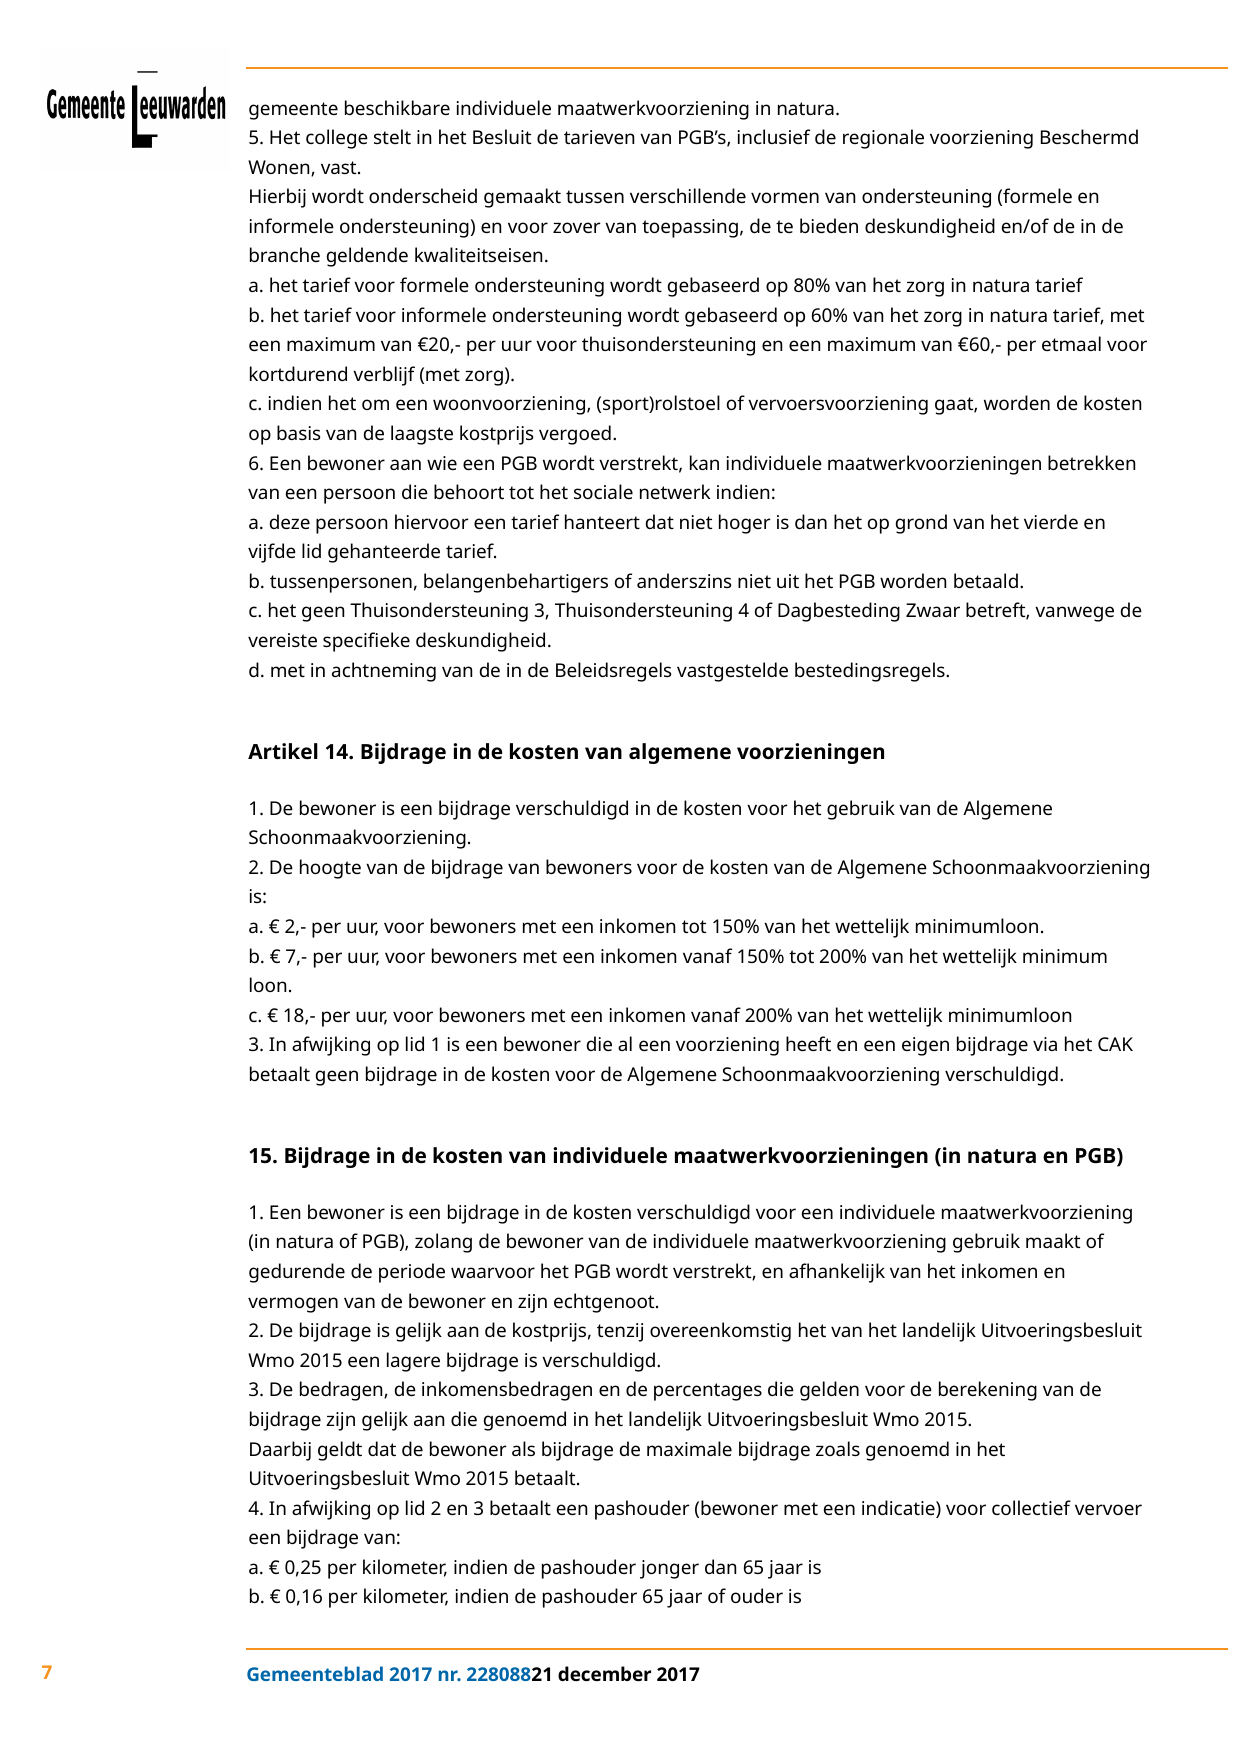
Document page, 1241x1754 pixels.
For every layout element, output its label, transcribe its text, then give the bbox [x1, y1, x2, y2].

text b. € 7,- per uur, voor bewoners met een inkomen vanaf 150% tot 200% van het wettelijk minimum loon. [248, 943, 1152, 998]
text c. indien het om een woonvoorziening, (sport)rolstoel of vervoersvoorziening gaat, worden de kosten op basis van de laagste kostprijs vergoed. [248, 391, 1152, 446]
text Daarbij geldt dat de bewoner als bijdrage de maximale bijdrage zoals genoemd in het Uitvoeringsbesluit Wmo 2015 betaalt. [248, 1436, 1152, 1491]
text d. met in achtneming van de in de Beleidsregels vastgestelde bestedingsregels. [248, 657, 1152, 683]
text Artikel 14. Bijdrage in de kosten van algemene voorzieningen [248, 737, 1152, 765]
text 2. De bijdrage is gelijk aan de kostprijs, tenzij overeenkomstig het van het landelijk Uitvoeringsbesluit Wmo 2015 een lagere bijdrage is verschuldigd. [248, 1317, 1152, 1373]
text a. € 0,25 per kilometer, indien de pashouder jonger dan 65 jaar is [248, 1554, 1152, 1580]
text 3. De bedragen, de inkomensbedragen en de percentages die gelden voor de berekening van de bijdrage zijn gelijk aan die genoemd in het landelijk Uitvoeringsbesluit Wmo 2015. [248, 1377, 1152, 1432]
text gemeente beschikbare individuele maatwerkvoorziening in natura. [248, 95, 1152, 121]
text 5. Het college stelt in het Besluit de tarieven van PGB’s, inclusief de regionale voorziening Beschermd Wonen, vast. [248, 124, 1152, 180]
text a. € 2,- per uur, voor bewoners met een inkomen tot 150% van het wettelijk minimumloon. [248, 913, 1152, 939]
text 2. De hoogte van de bijdrage van bewoners voor de kosten van de Algemene Schoonmaakvoorziening is: [248, 854, 1152, 909]
text a. het tarief voor formele ondersteuning wordt gebaseerd op 80% van het zorg in natura tarief [248, 272, 1152, 298]
text 1. Een bewoner is een bijdrage in de kosten verschuldigd voor een individuele maatwerkvoorziening (in natura of PGB), zolang de bewoner van de individuele maatwerkvoorziening gebruik maakt of gedurende de periode waarvoor het PGB wordt verstrekt, en afhankelijk van het inkomen en vermogen van de bewoner en zijn echtgenoot. [248, 1199, 1152, 1314]
text 1. De bewoner is een bijdrage verschuldigd in de kosten voor het gebruik van de Algemene Schoonmaakvoorziening. [248, 795, 1152, 850]
text Hierbij wordt onderscheid gemaakt tussen verschillende vormen van ondersteuning (formele en informele ondersteuning) en voor zover van toepassing, de te bieden deskundigheid en/of de in de branche geldende kwaliteitseisen. [248, 183, 1152, 268]
text c. € 18,- per uur, voor bewoners met een inkomen vanaf 200% van het wettelijk minimumloon [248, 1002, 1152, 1028]
text a. deze persoon hiervoor een tarief hanteert dat niet hoger is dan het op grond van het vierde en vijfde lid gehanteerde tarief. [248, 509, 1152, 564]
text 15. Bijdrage in de kosten van individuele maatwerkvoorzieningen (in natura en PGB) [248, 1141, 1152, 1169]
text 6. Een bewoner aan wie een PGB wordt verstrekt, kan individuele maatwerkvoorzieningen betrekken van een persoon die behoort tot het sociale netwerk indien: [248, 450, 1152, 505]
text b. € 0,16 per kilometer, indien de pashouder 65 jaar of ouder is [248, 1584, 1152, 1609]
text b. het tarief voor informele ondersteuning wordt gebaseerd op 60% van het zorg in natura tarief, met een maximum van €20,- per uur voor thuisondersteuning en een maximum van €60,- per etmaal voor kortdurend verblijf (met zorg). [248, 302, 1152, 387]
text b. tussenpersonen, belangenbehartigers of anderszins niet uit het PGB worden betaald. [248, 568, 1152, 594]
picture [41, 47, 231, 172]
text 3. In afwijking op lid 1 is een bewoner die al een voorziening heeft en een eigen bijdrage via het CAK betaalt geen bijdrage in de kosten voor de Algemene Schoonmaakvoorziening verschuldigd. [248, 1032, 1152, 1087]
text c. het geen Thuisondersteuning 3, Thuisondersteuning 4 of Dagbesteding Zwaar betreft, vanwege de vereiste specifieke deskundigheid. [248, 598, 1152, 653]
text 4. In afwijking op lid 2 en 3 betaalt een pashouder (bewoner met een indicatie) voor collectief vervoer een bijdrage van: [248, 1495, 1152, 1550]
